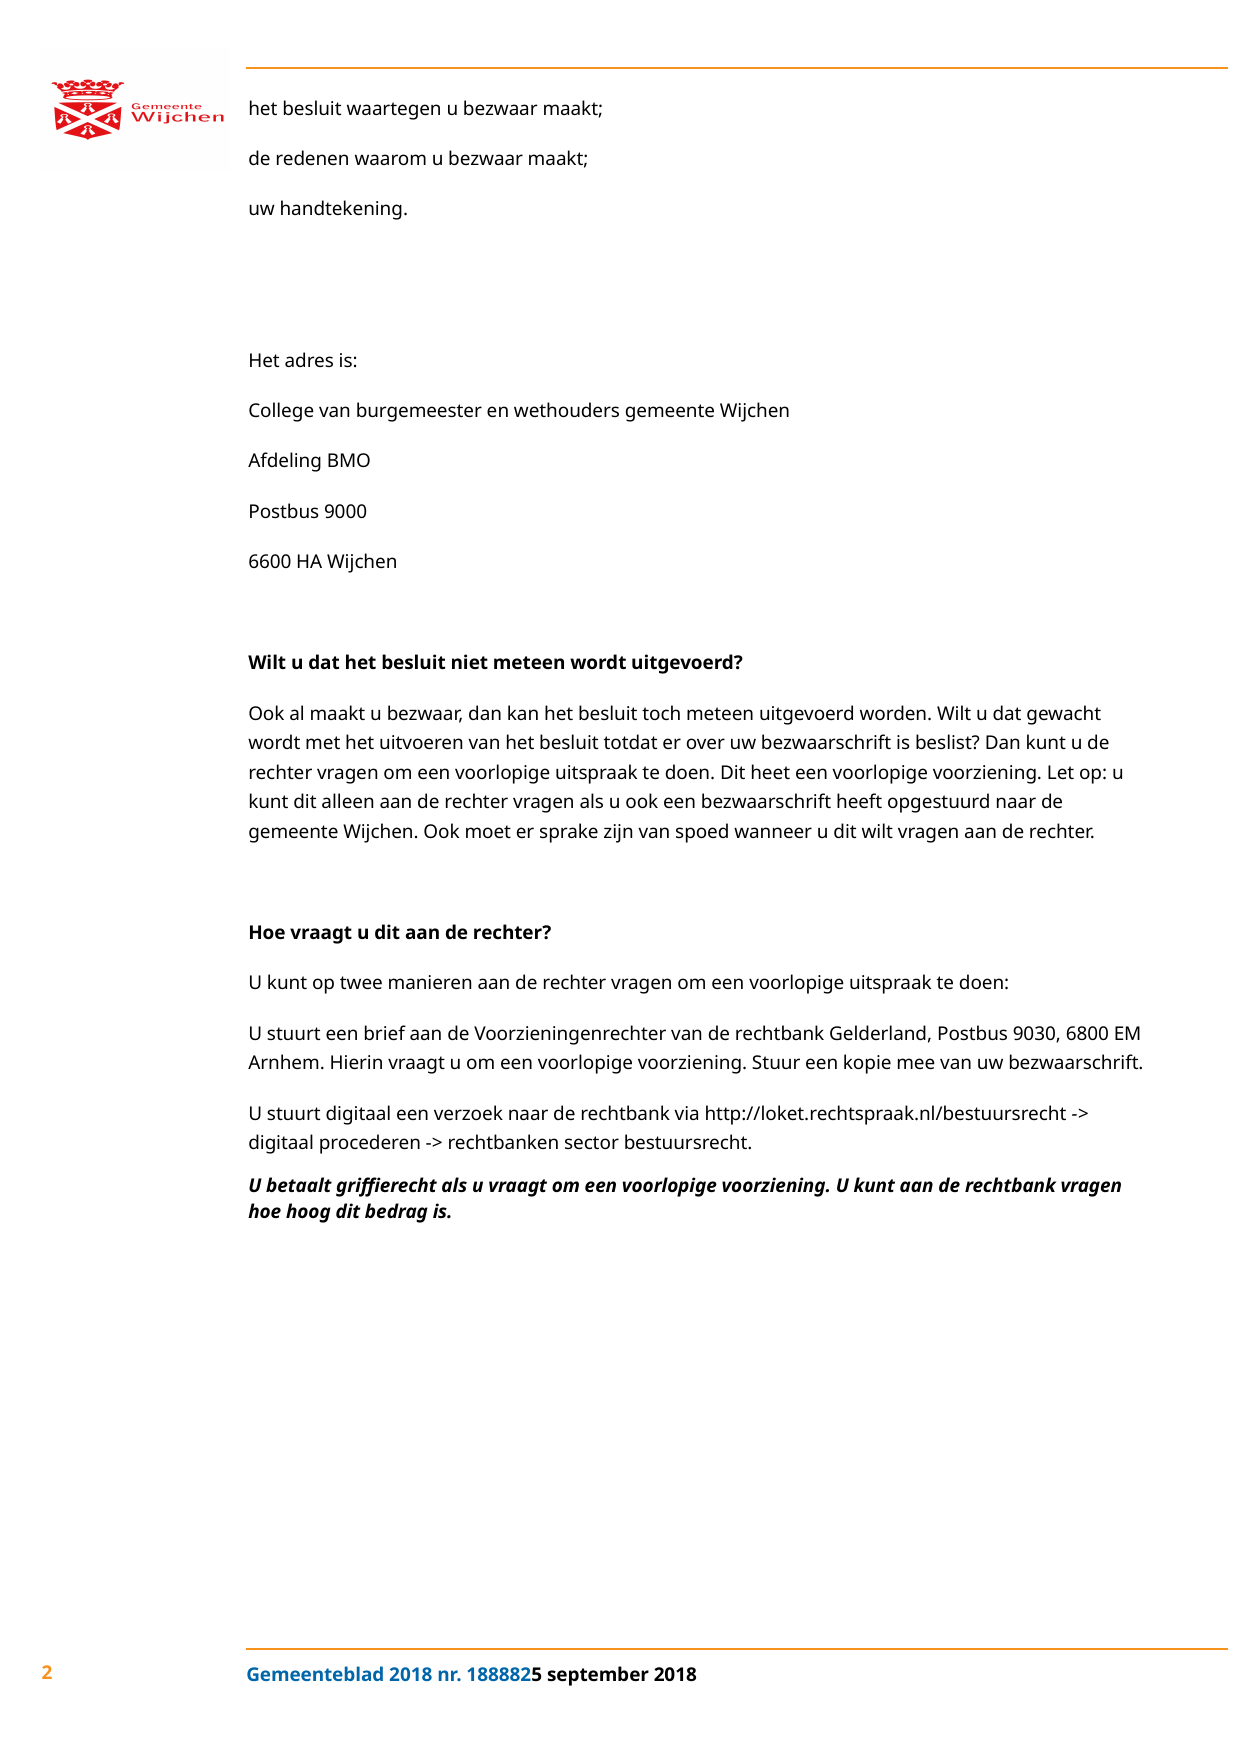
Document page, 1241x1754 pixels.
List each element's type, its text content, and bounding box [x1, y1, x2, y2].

text U stuurt een brief aan de Voorzieningenrechter van de rechtbank Gelderland, Postbus 9030, 6800 EM Arnhem. Hierin vraagt u om een voorlopige voorziening. Stuur een kopie mee van uw bezwaarschrift. [248, 1020, 1152, 1075]
text Ook al maakt u bezwaar, dan kan het besluit toch meteen uitgevoerd worden. Wilt u dat gewacht wordt met het uitvoeren van het besluit totdat er over uw bezwaarschrift is beslist? Dan kunt u de rechter vragen om een voorlopige uitspraak te doen. Dit heet een voorlopige voorziening. Let op: u kunt dit alleen aan de rechter vragen als u ook een bezwaarschrift heeft opgestuurd naar de gemeente Wijchen. Ook moet er sprake zijn van spoed wanneer u dit wilt vragen aan de rechter. [248, 700, 1152, 844]
text U stuurt digitaal een verzoek naar de rechtbank via http://loket.rechtspraak.nl/bestuursrecht -> digitaal procederen -> rechtbanken sector bestuursrecht. [248, 1100, 1152, 1155]
text Wilt u dat het besluit niet meteen wordt uitgevoerd? [248, 649, 1152, 675]
text Afdeling BMO [248, 448, 1152, 473]
text College van burgemeester en wethouders gemeente Wijchen [248, 397, 1152, 423]
picture [41, 47, 231, 172]
text Postbus 9000 [248, 498, 1152, 524]
text U betaalt griffierecht als u vraagt om een voorlopige voorziening. U kunt aan de rechtbank vragen hoe hoog dit bedrag is. [248, 1172, 1152, 1224]
text het besluit waartegen u bezwaar maakt; [248, 95, 1152, 121]
text 6600 HA Wijchen [248, 548, 1152, 574]
text U kunt op twee manieren aan de rechter vragen om een voorlopige uitspraak te doen: [248, 969, 1152, 995]
text Het adres is: [248, 347, 1152, 373]
text de redenen waarom u bezwaar maakt; [248, 145, 1152, 171]
text uw handtekening. [248, 196, 1152, 221]
text Hoe vraagt u dit aan de rechter? [248, 919, 1152, 945]
